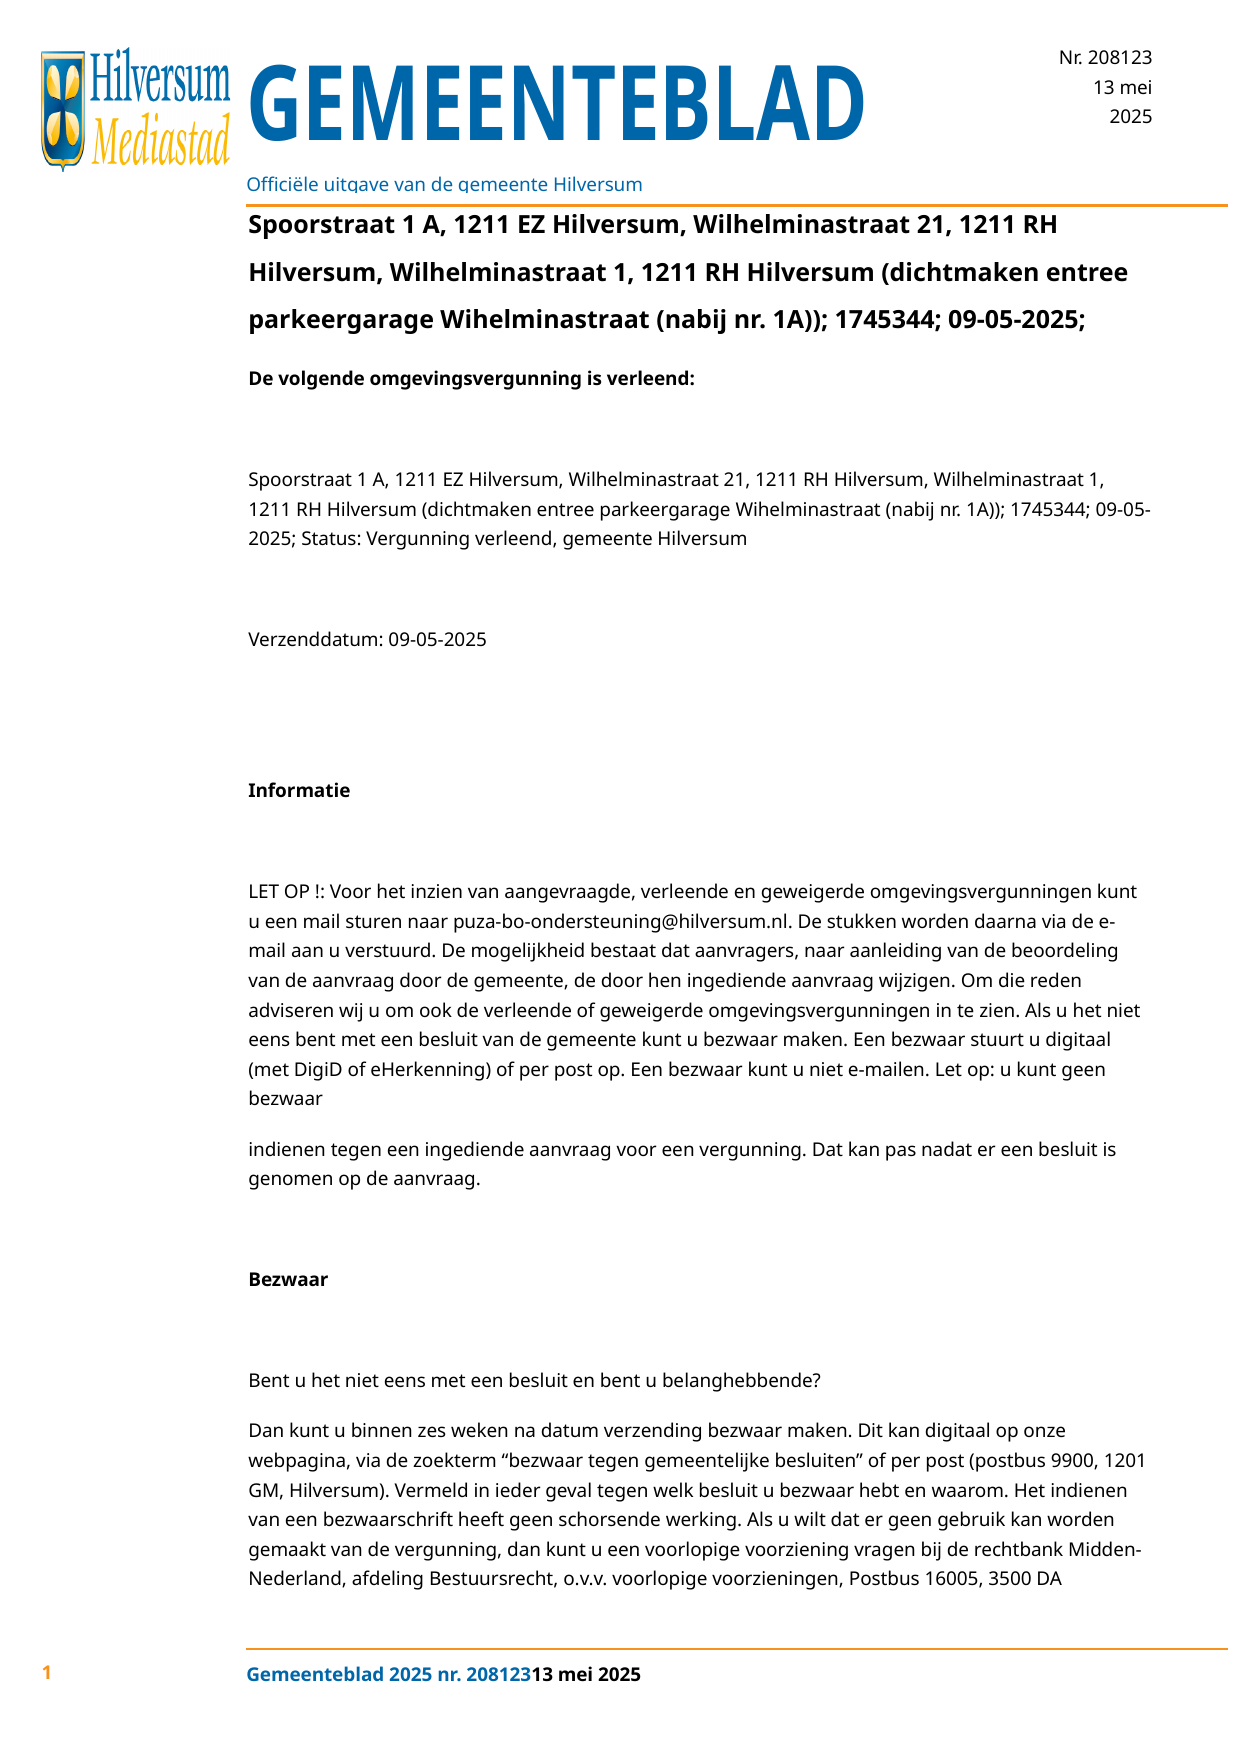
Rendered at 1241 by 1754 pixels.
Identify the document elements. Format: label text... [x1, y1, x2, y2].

text Dan kunt u binnen zes weken na datum verzending bezwaar maken. Dit kan digitaal op onze webpagina, via de zoekterm “bezwaar tegen gemeentelijke besluiten” of per post (postbus 9900, 1201 GM, Hilversum). Vermeld in ieder geval tegen welk besluit u bezwaar hebt en waarom. Het indienen van een bezwaarschrift heeft geen schorsende werking. Als u wilt dat er geen gebruik kan worden gemaakt van de vergunning, dan kunt u een voorlopige voorziening vragen bij de rechtbank Midden-Nederland, afdeling Bestuursrecht, o.v.v. voorlopige voorzieningen, Postbus 16005, 3500 DA [248, 1418, 1152, 1591]
picture [41, 47, 231, 172]
text Spoorstraat 1 A, 1211 EZ Hilversum, Wilhelminastraat 21, 1211 RH Hilversum, Wilhelminastraat 1, 1211 RH Hilversum (dichtmaken entree parkeergarage Wihelminastraat (nabij nr. 1A)); 1745344; 09-05-2025; [248, 207, 1152, 336]
text Bent u het niet eens met een besluit en bent u belanghebbende? [248, 1367, 1152, 1393]
text Spoorstraat 1 A, 1211 EZ Hilversum, Wilhelminastraat 21, 1211 RH Hilversum, Wilhelminastraat 1, 1211 RH Hilversum (dichtmaken entree parkeergarage Wihelminastraat (nabij nr. 1A)); 1745344; 09-05-2025; Status: Vergunning verleend, gemeente Hilversum [248, 466, 1152, 551]
text LET OP !: Voor het inzien van aangevraagde, verleende en geweigerde omgevingsvergunningen kunt u een mail sturen naar puza-bo-ondersteuning@hilversum.nl. De stukken worden daarna via de e-mail aan u verstuurd. De mogelijkheid bestaat dat aanvragers, naar aanleiding van de beoordeling van de aanvraag door de gemeente, de door hen ingediende aanvraag wijzigen. Om die reden adviseren wij u om ook de verleende of geweigerde omgevingsvergunningen in te zien. Als u het niet eens bent met een besluit van de gemeente kunt u bezwaar maken. Een bezwaar stuurt u digitaal (met DigiD of eHerkenning) of per post op. Een bezwaar kunt u niet e-mailen. Let op: u kunt geen bezwaar [248, 878, 1152, 1111]
text Verzenddatum: 09-05-2025 [248, 626, 1152, 652]
text Informatie [248, 778, 1152, 803]
text indienen tegen een ingediende aanvraag voor een vergunning. Dat kan pas nadat er een besluit is genomen op de aanvraag. [248, 1136, 1152, 1191]
text De volgende omgevingsvergunning is verleend: [248, 366, 1152, 391]
text Bezwaar [248, 1266, 1152, 1292]
